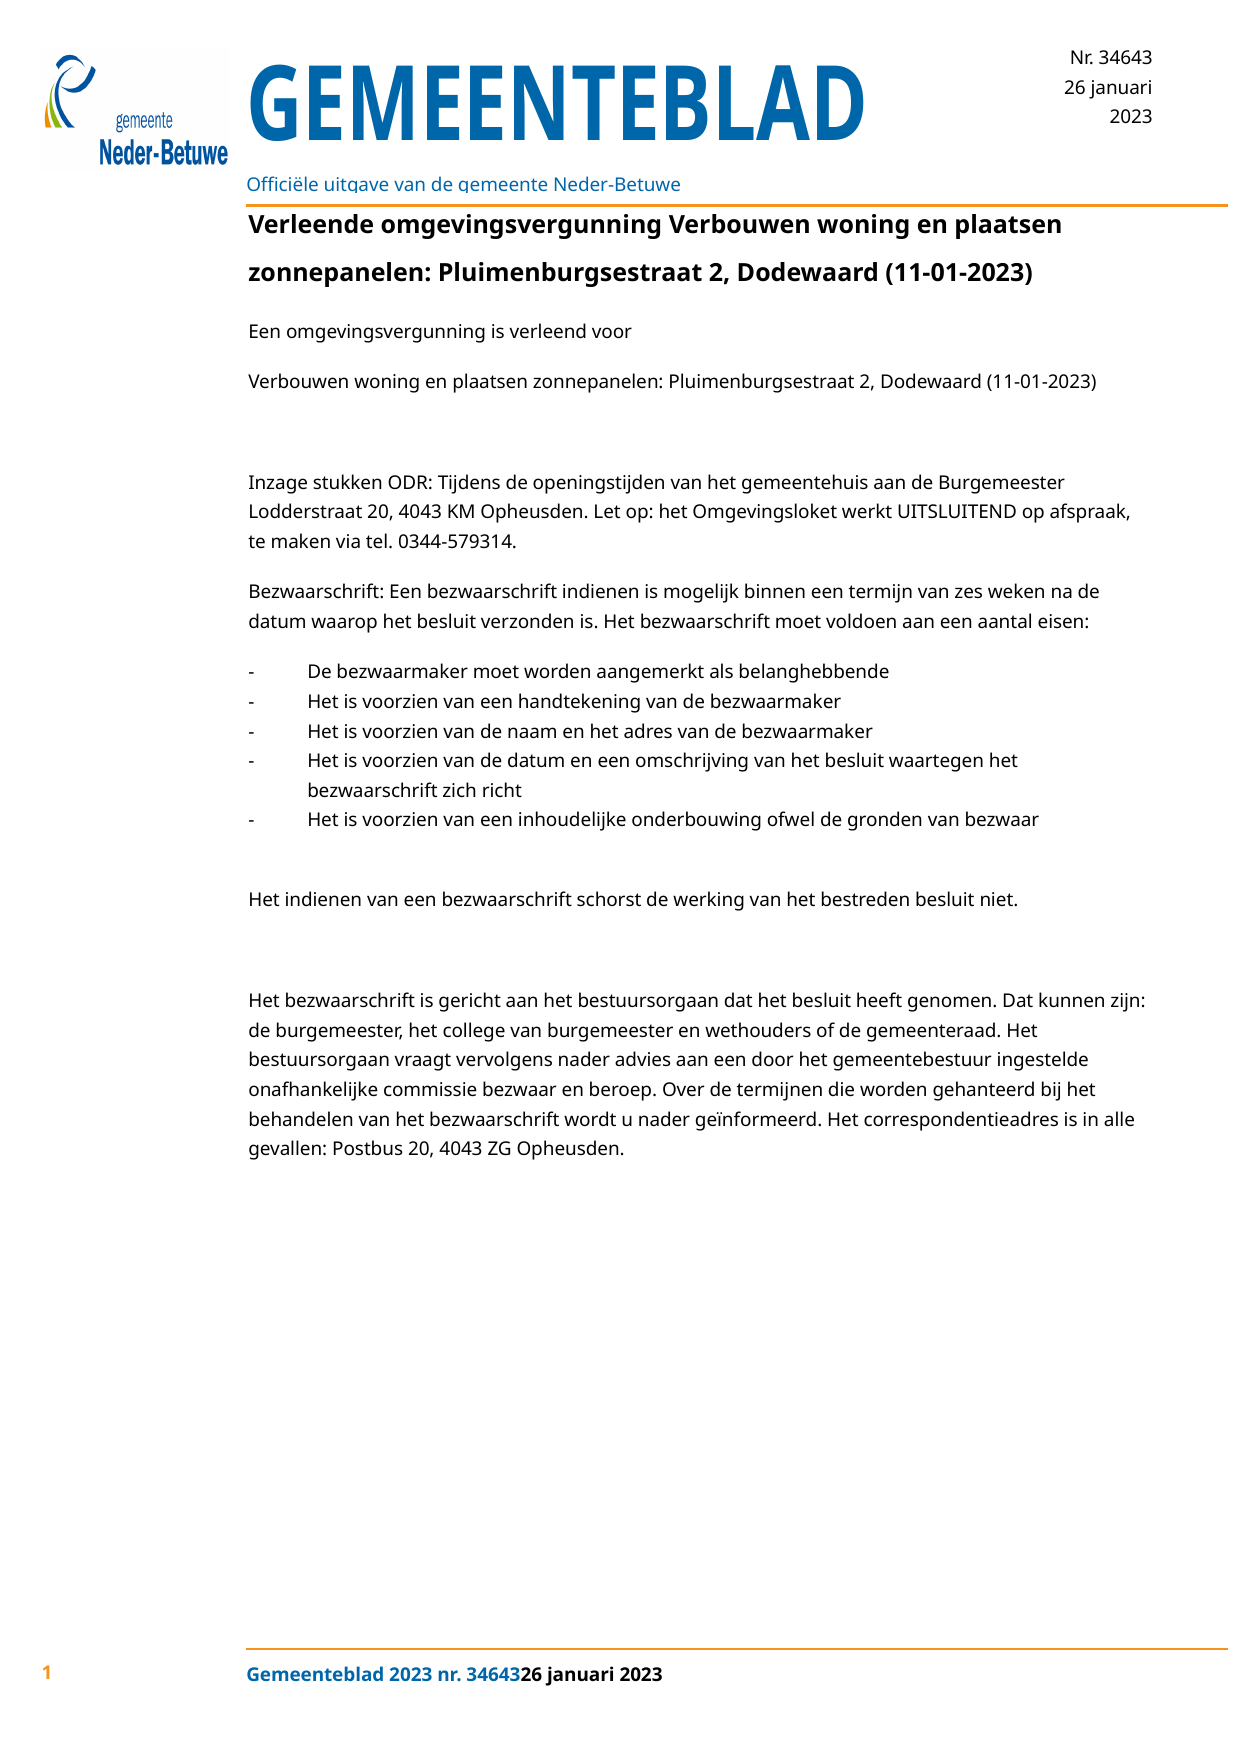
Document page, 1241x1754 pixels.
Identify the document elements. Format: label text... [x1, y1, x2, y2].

list Het is voorzien van de naam en het adres van de bezwaarmaker [248, 718, 1152, 744]
text Inzage stukken ODR: Tijdens de openingstijden van het gemeentehuis aan de Burgemeester Lodderstraat 20, 4043 KM Opheusden. Let op: het Omgevingsloket werkt UITSLUITEND op afspraak, te maken via tel. 0344-579314. [248, 469, 1152, 554]
text Het bezwaarschrift is gericht aan het bestuursorgaan dat het besluit heeft genomen. Dat kunnen zijn: de burgemeester, het college van burgemeester en wethouders of de gemeenteraad. Het bestuursorgaan vraagt vervolgens nader advies aan een door het gemeentebestuur ingestelde onafhankelijke commissie bezwaar en beroep. Over de termijnen die worden gehanteerd bij het behandelen van het bezwaarschrift wordt u nader geïnformeerd. Het correspondentieadres is in alle gevallen: Postbus 20, 4043 ZG Opheusden. [248, 987, 1152, 1161]
text Verbouwen woning en plaatsen zonnepanelen: Pluimenburgsestraat 2, Dodewaard (11-01-2023) [248, 368, 1152, 394]
text Bezwaarschrift: Een bezwaarschrift indienen is mogelijk binnen een termijn van zes weken na de datum waarop het besluit verzonden is. Het bezwaarschrift moet voldoen aan een aantal eisen: [248, 579, 1152, 634]
text Het indienen van een bezwaarschrift schorst de werking van het bestreden besluit niet. [248, 887, 1152, 912]
picture [41, 47, 231, 172]
list Het is voorzien van een handtekening van de bezwaarmaker [248, 688, 1152, 714]
text Verleende omgevingsvergunning Verbouwen woning en plaatsen zonnepanelen: Pluimenburgsestraat 2, Dodewaard (11-01-2023) [248, 207, 1152, 288]
text Een omgevingsvergunning is verleend voor [248, 318, 1152, 344]
list Het is voorzien van een inhoudelijke onderbouwing ofwel de gronden van bezwaar [248, 807, 1152, 832]
list De bezwaarmaker moet worden aangemerkt als belanghebbende [248, 659, 1152, 684]
list Het is voorzien van de datum en een omschrijving van het besluit waartegen het bezwaarschrift zich richt [248, 747, 1152, 803]
